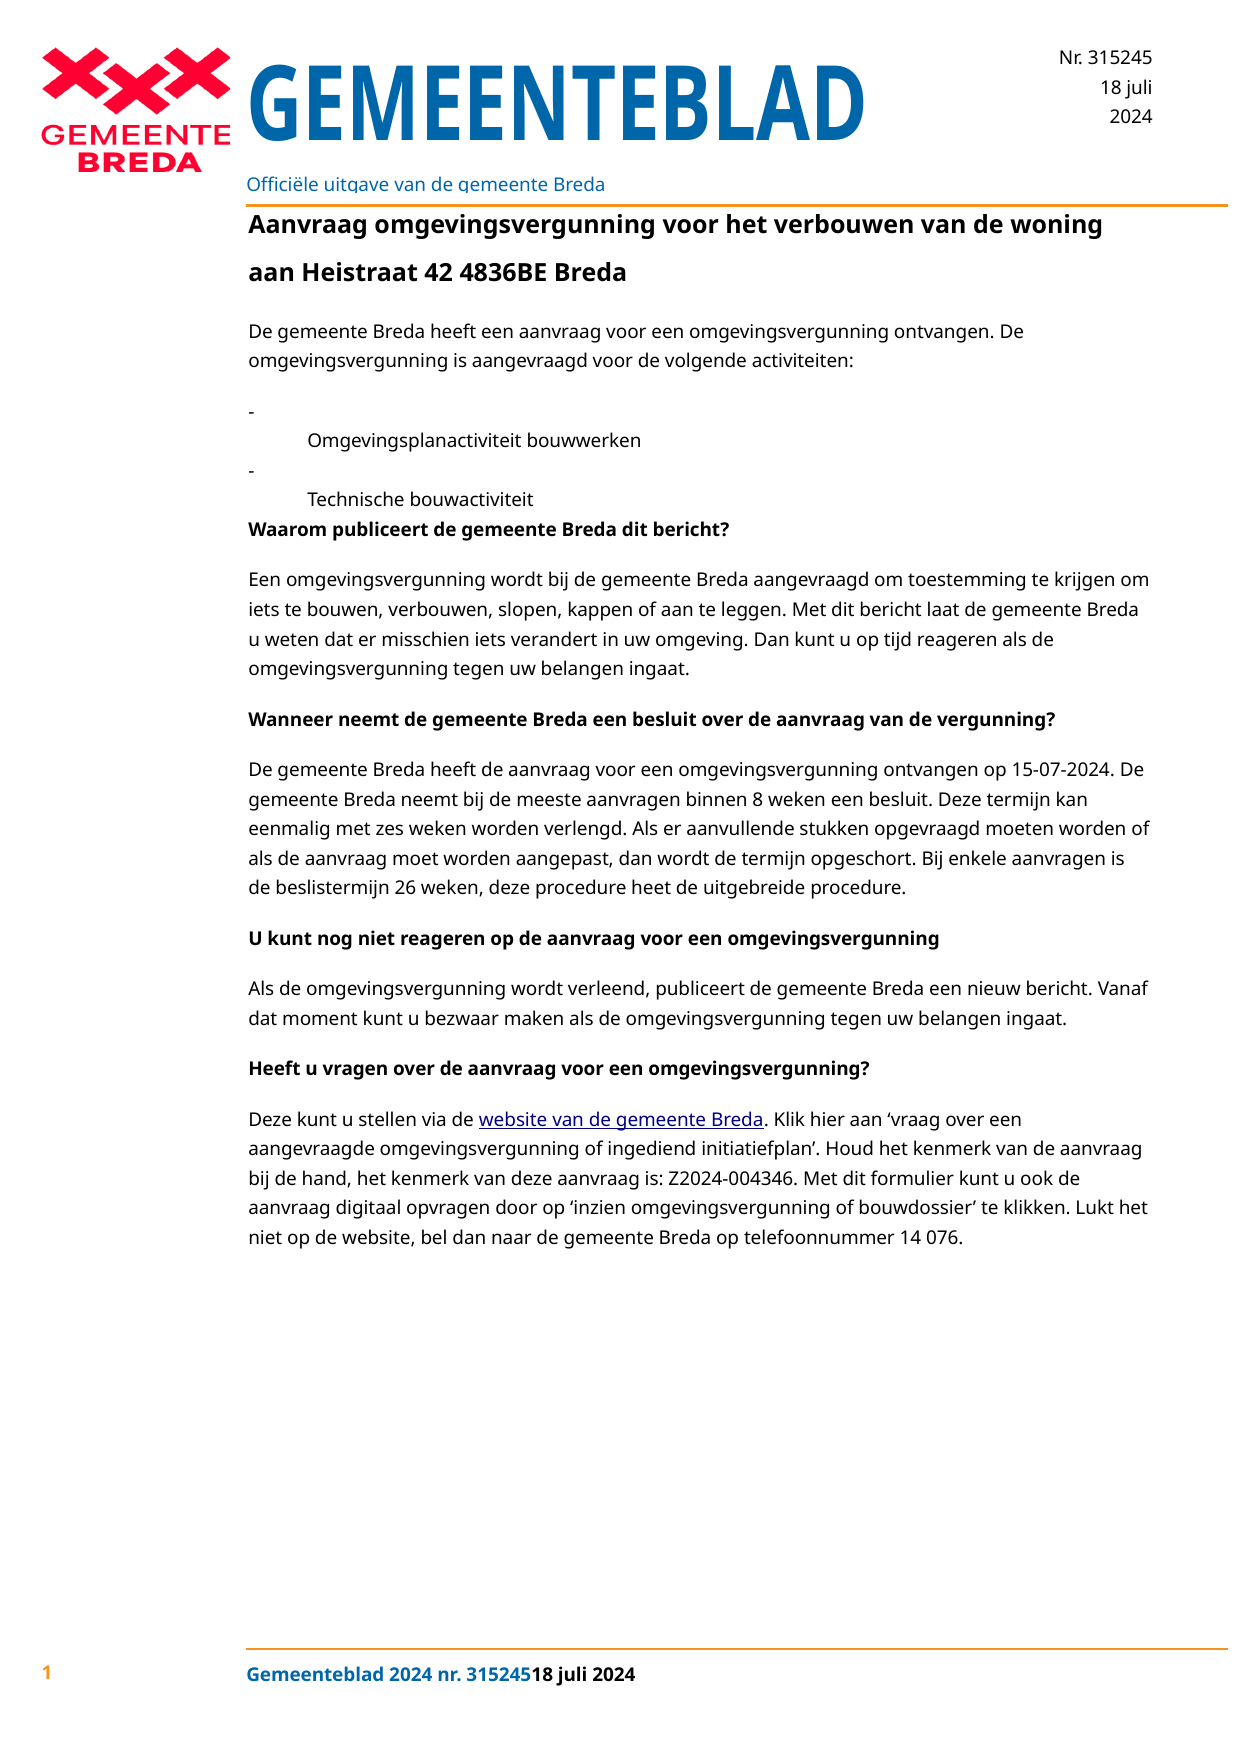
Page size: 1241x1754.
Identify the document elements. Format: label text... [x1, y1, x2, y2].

text U kunt nog niet reageren op de aanvraag voor een omgevingsvergunning [248, 925, 1152, 951]
text De gemeente Breda heeft de aanvraag voor een omgevingsvergunning ontvangen op 15-07-2024. De gemeente Breda neemt bij de meeste aanvragen binnen 8 weken een besluit. Deze termijn kan eenmalig met zes weken worden verlengd. Als er aanvullende stukken opgevraagd moeten worden of als de aanvraag moet worden aangepast, dan wordt de termijn opgeschort. Bij enkele aanvragen is de beslistermijn 26 weken, deze procedure heet de uitgebreide procedure. [248, 756, 1152, 900]
list Technische bouwactiviteit [248, 487, 1152, 512]
text Wanneer neemt de gemeente Breda een besluit over de aanvraag van de vergunning? [248, 706, 1152, 732]
text Als de omgevingsvergunning wordt verleend, publiceert de gemeente Breda een nieuw bericht. Vanaf dat moment kunt u bezwaar maken als de omgevingsvergunning tegen uw belangen ingaat. [248, 975, 1152, 1031]
text De gemeente Breda heeft een aanvraag voor een omgevingsvergunning ontvangen. De omgevingsvergunning is aangevraagd voor de volgende activiteiten: [248, 318, 1152, 373]
text Deze kunt u stellen via de website van de gemeente Breda. Klik hier aan ‘vraag over een aangevraagde omgevingsvergunning of ingediend initiatiefplan’. Houd het kenmerk van de aanvraag bij de hand, het kenmerk van deze aanvraag is: Z2024-004346. Met dit formulier kunt u ook de aanvraag digitaal opvragen door op ‘inzien omgevingsvergunning of bouwdossier’ te klikken. Lukt het niet op de website, bel dan naar de gemeente Breda op telefoonnummer 14 076. [248, 1106, 1152, 1250]
text Heeft u vragen over de aanvraag voor een omgevingsvergunning? [248, 1055, 1152, 1081]
text Waarom publiceert de gemeente Breda dit bericht? [248, 516, 1152, 542]
list Omgevingsplanactiviteit bouwwerken [248, 427, 1152, 453]
text Aanvraag omgevingsvergunning voor het verbouwen van de woning aan Heistraat 42 4836BE Breda [248, 207, 1152, 288]
text Een omgevingsvergunning wordt bij de gemeente Breda aangevraagd om toestemming te krijgen om iets te bouwen, verbouwen, slopen, kappen of aan te leggen. Met dit bericht laat de gemeente Breda u weten dat er misschien iets verandert in uw omgeving. Dan kunt u op tijd reageren als de omgevingsvergunning tegen uw belangen ingaat. [248, 567, 1152, 681]
picture [41, 47, 231, 172]
